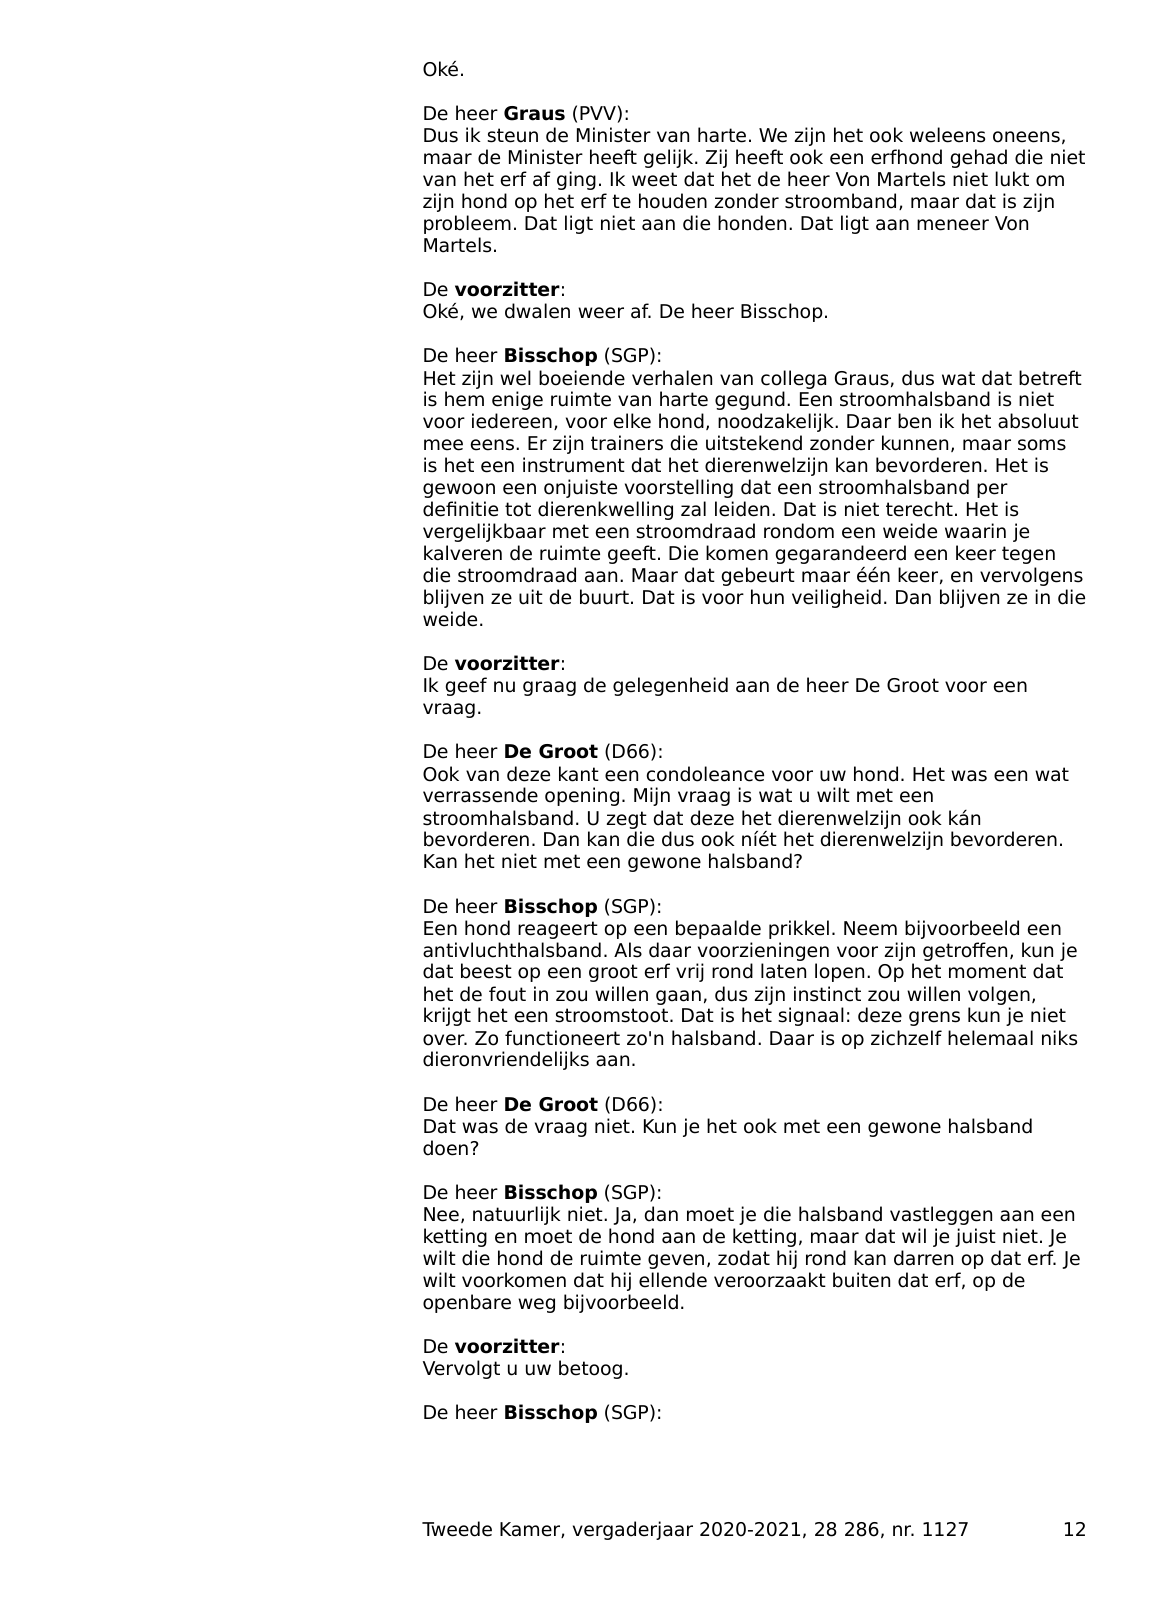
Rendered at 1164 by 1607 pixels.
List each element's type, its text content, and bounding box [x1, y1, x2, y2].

text Vervolgt u uw betoog. [422, 1358, 1087, 1380]
text De voorzitter: [422, 279, 1087, 301]
text Het zijn wel boeiende verhalen van collega Graus, dus wat dat betreft is hem enige ruimte van harte gegund. Een stroomhalsband is niet voor iedereen, voor elke hond, noodzakelijk. Daar ben ik het absoluut mee eens. Er zijn trainers die uitstekend zonder kunnen, maar soms is het een instrument dat het dierenwelzijn kan bevorderen. Het is gewoon een onjuiste voorstelling dat een stroomhalsband per definitie tot dierenkwelling zal leiden. Dat is niet terecht. Het is vergelijkbaar met een stroomdraad rondom een weide waarin je kalveren de ruimte geeft. Die komen gegarandeerd een keer tegen die stroomdraad aan. Maar dat gebeurt maar één keer, en vervolgens blijven ze uit de buurt. Dat is voor hun veiligheid. Dan blijven ze in die weide. [422, 367, 1087, 631]
text De heer Bisschop (SGP): [422, 345, 1087, 367]
text Dat was de vraag niet. Kun je het ook met een gewone halsband doen? [422, 1116, 1087, 1159]
text Ik geef nu graag de gelegenheid aan de heer De Groot voor een vraag. [422, 675, 1087, 719]
text De voorzitter: [422, 653, 1087, 675]
text Ook van deze kant een condoleance voor uw hond. Het was een wat verrassende opening. Mijn vraag is wat u wilt met een stroomhalsband. U zegt dat deze het dierenwelzijn ook kán bevorderen. Dan kan die dus ook níét het dierenwelzijn bevorderen. Kan het niet met een gewone halsband? [422, 763, 1087, 873]
text De heer Bisschop (SGP): [422, 896, 1087, 917]
text De voorzitter: [422, 1336, 1087, 1358]
text Oké, we dwalen weer af. De heer Bisschop. [422, 301, 1087, 323]
text De heer Bisschop (SGP): [422, 1402, 1087, 1424]
text Nee, natuurlijk niet. Ja, dan moet je die halsband vastleggen aan een ketting en moet de hond aan de ketting, maar dat wil je juist niet. Je wilt die hond de ruimte geven, zodat hij rond kan darren op dat erf. Je wilt voorkomen dat hij ellende veroorzaakt buiten dat erf, op de openbare weg bijvoorbeeld. [422, 1204, 1087, 1313]
text Dus ik steun de Minister van harte. We zijn het ook weleens oneens, maar de Minister heeft gelijk. Zij heeft ook een erfhond gehad die niet van het erf af ging. Ik weet dat het de heer Von Martels niet lukt om zijn hond op het erf te houden zonder stroomband, maar dat is zijn probleem. Dat ligt niet aan die honden. Dat ligt aan meneer Von Martels. [422, 125, 1087, 257]
text De heer Bisschop (SGP): [422, 1182, 1087, 1204]
text Oké. [422, 59, 1087, 81]
text De heer De Groot (D66): [422, 1093, 1087, 1116]
text Een hond reageert op een bepaalde prikkel. Neem bijvoorbeeld een antivluchthalsband. Als daar voorzieningen voor zijn getroffen, kun je dat beest op een groot erf vrij rond laten lopen. Op het moment dat het de fout in zou willen gaan, dus zijn instinct zou willen volgen, krijgt het een stroomstoot. Dat is het signaal: deze grens kun je niet over. Zo functioneert zo'n halsband. Daar is op zichzelf helemaal niks dieronvriendelijks aan. [422, 917, 1087, 1071]
text De heer Graus (PVV): [422, 103, 1087, 125]
text De heer De Groot (D66): [422, 741, 1087, 763]
